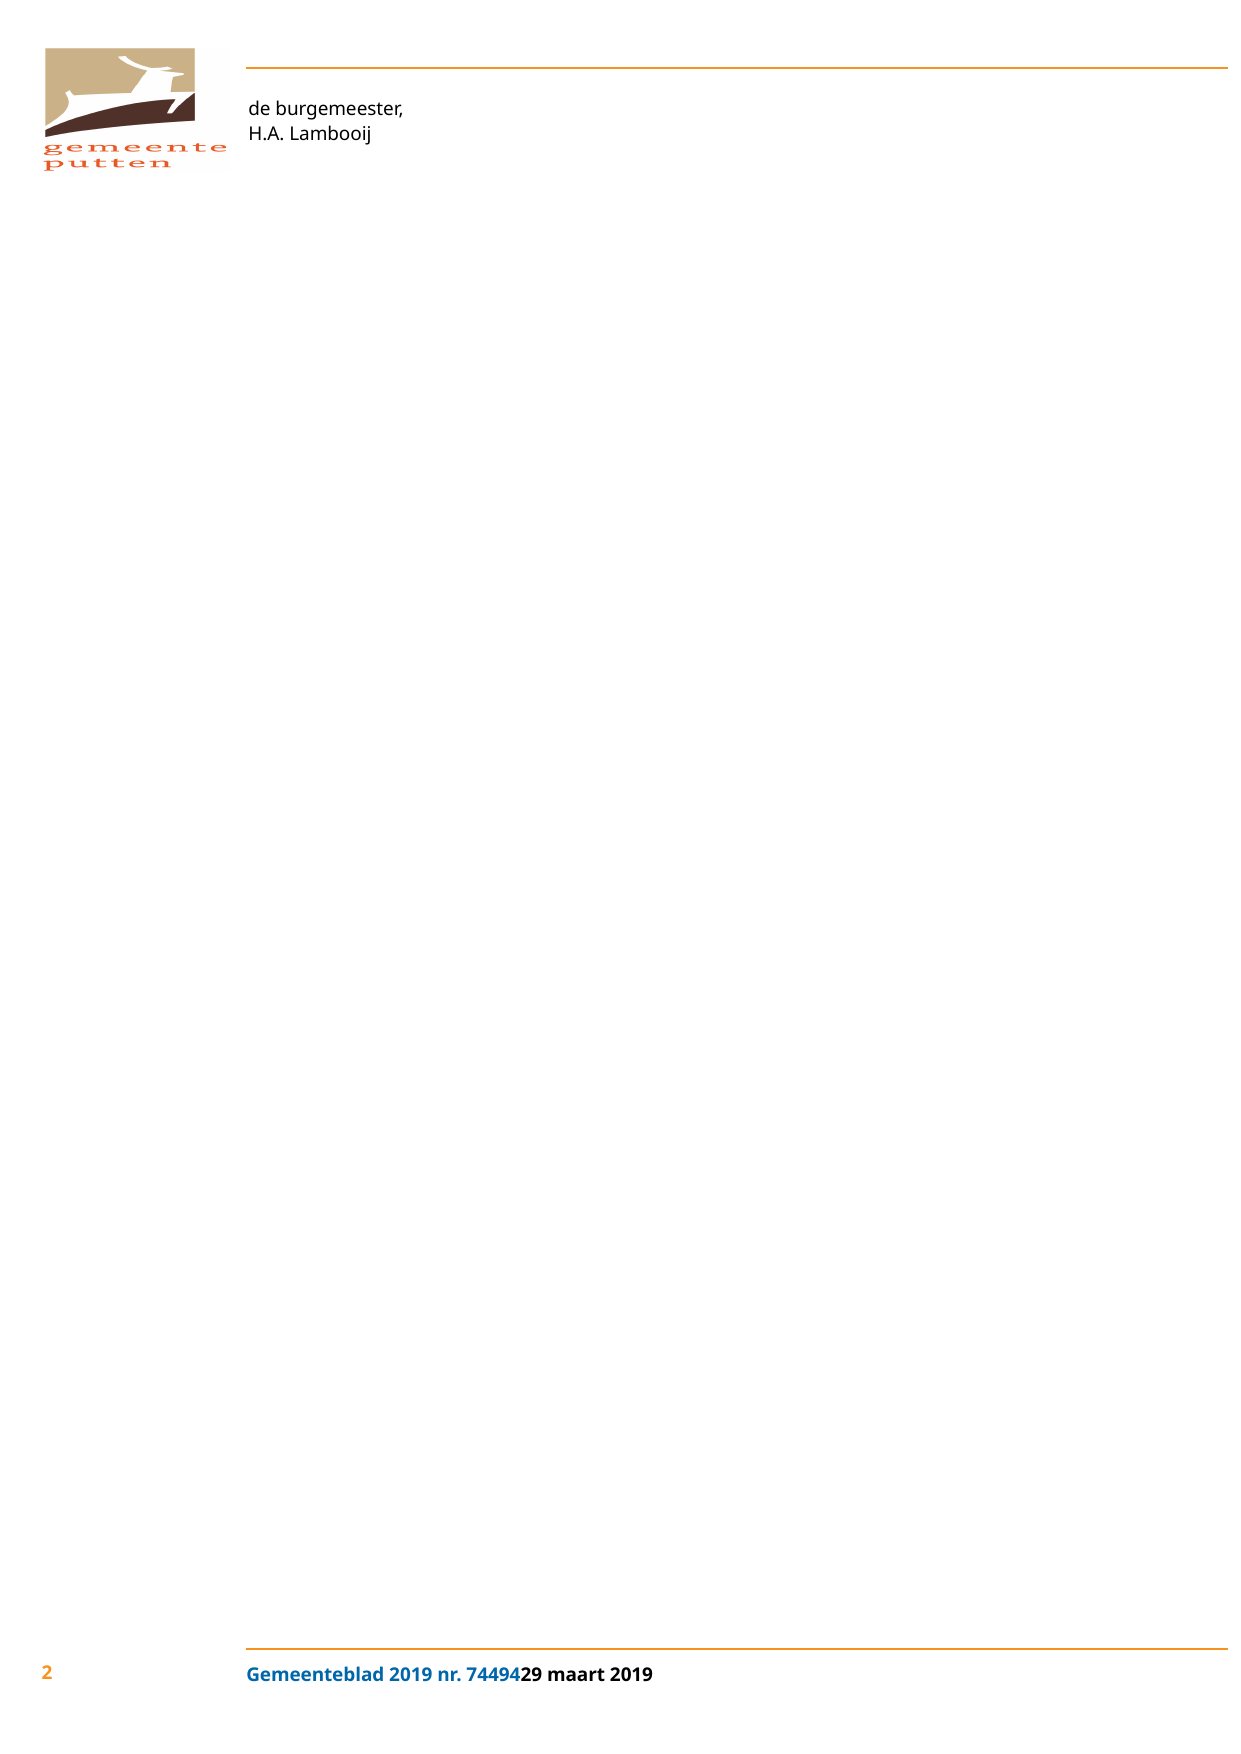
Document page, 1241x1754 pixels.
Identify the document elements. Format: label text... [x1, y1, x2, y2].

picture [41, 47, 231, 172]
text H.A. Lambooij [248, 121, 1152, 146]
text de burgemeester, [248, 95, 1152, 121]
